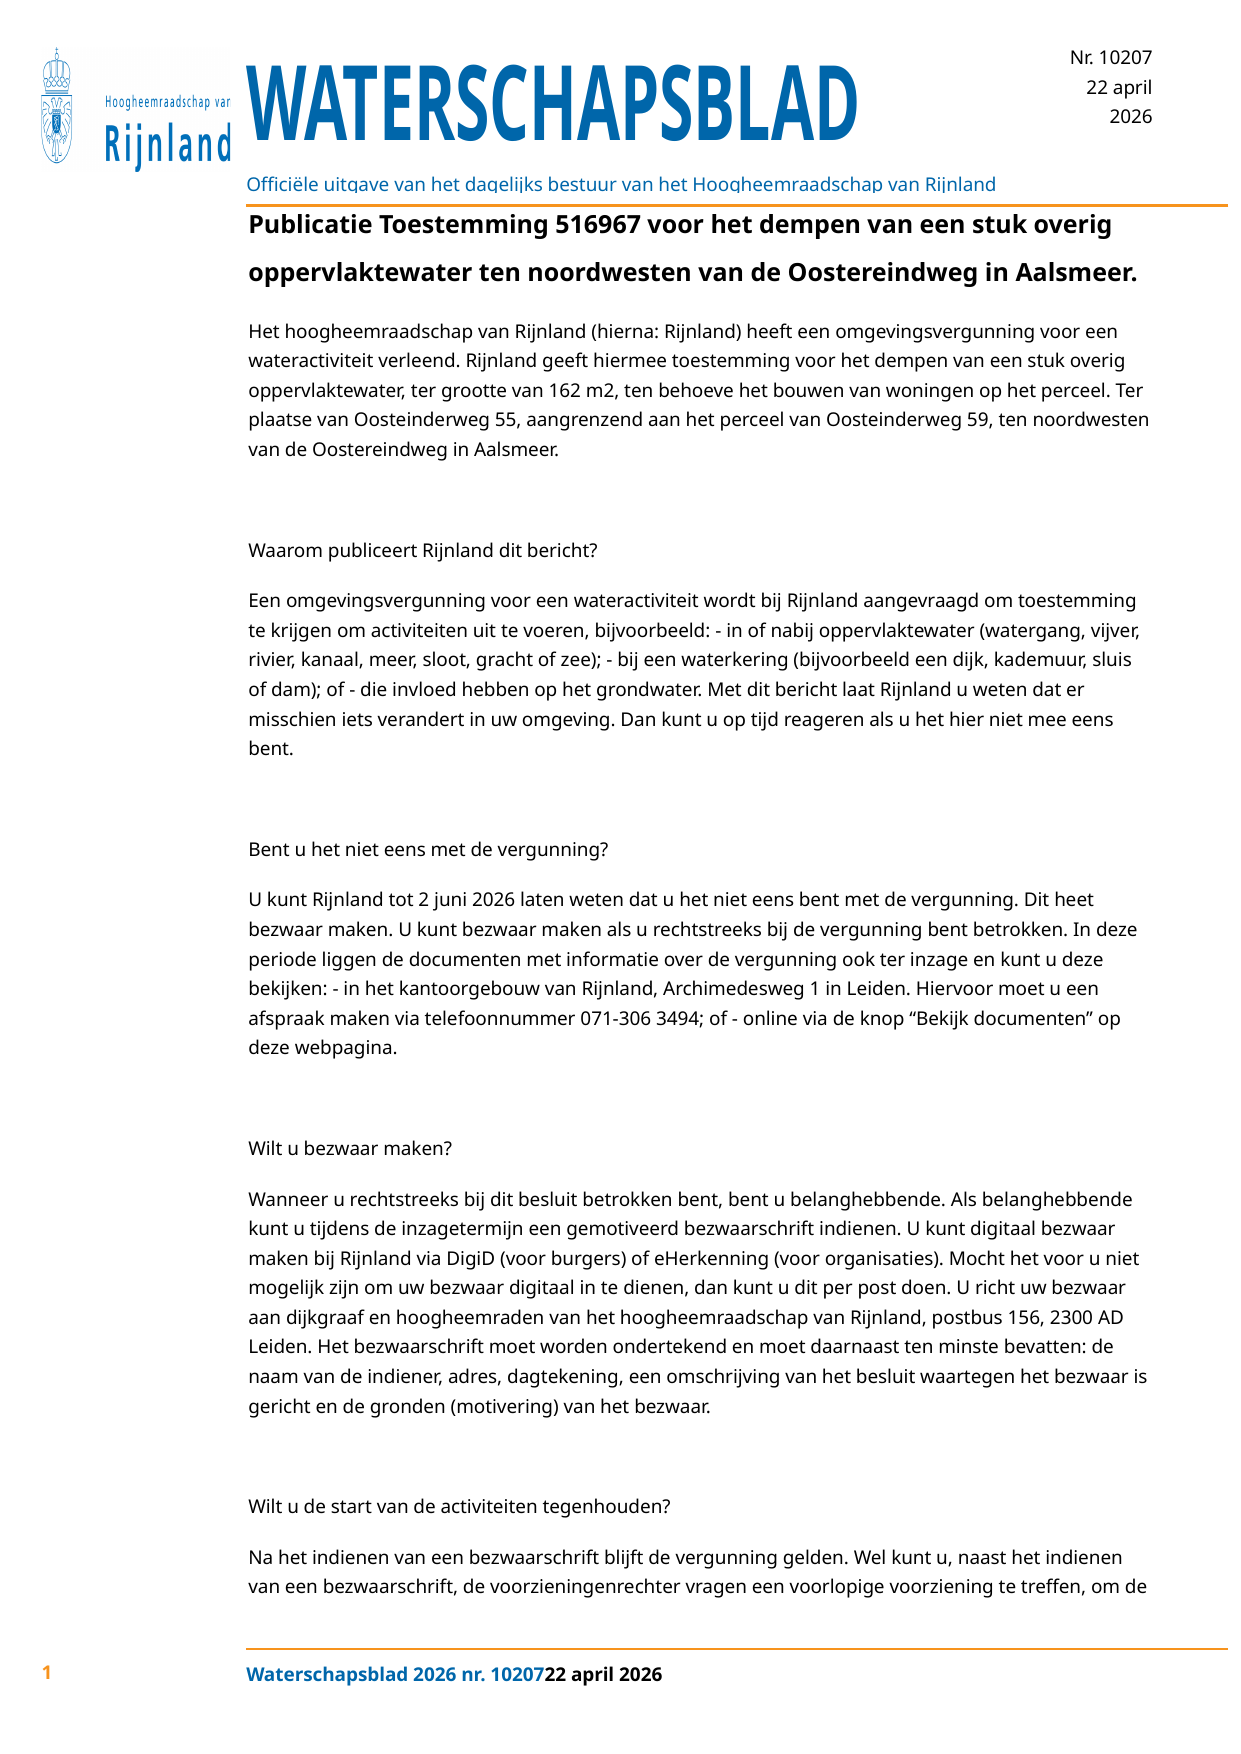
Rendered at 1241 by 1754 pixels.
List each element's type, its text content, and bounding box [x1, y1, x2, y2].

text Waarom publiceert Rijnland dit bericht? [248, 537, 1152, 563]
text Bent u het niet eens met de vergunning? [248, 836, 1152, 862]
text Na het indienen van een bezwaarschrift blijft de vergunning gelden. Wel kunt u, naast het indienen van een bezwaarschrift, de voorzieningenrechter vragen een voorlopige voorziening te treffen, om de [248, 1544, 1152, 1599]
text Een omgevingsvergunning voor een wateractiviteit wordt bij Rijnland aangevraagd om toestemming te krijgen om activiteiten uit te voeren, bijvoorbeeld: - in of nabij oppervlaktewater (watergang, vijver, rivier, kanaal, meer, sloot, gracht of zee); - bij een waterkering (bijvoorbeeld een dijk, kademuur, sluis of dam); of - die invloed hebben op het grondwater. Met dit bericht laat Rijnland u weten dat er misschien iets verandert in uw omgeving. Dan kunt u op tijd reageren als u het hier niet mee eens bent. [248, 587, 1152, 761]
text Wilt u bezwaar maken? [248, 1135, 1152, 1161]
text Het hoogheemraadschap van Rijnland (hierna: Rijnland) heeft een omgevingsvergunning voor een wateractiviteit verleend. Rijnland geeft hiermee toestemming voor het dempen van een stuk overig oppervlaktewater, ter grootte van 162 m2, ten behoeve het bouwen van woningen op het perceel. Ter plaatse van Oosteinderweg 55, aangrenzend aan het perceel van Oosteinderweg 59, ten noordwesten van de Oostereindweg in Aalsmeer. [248, 318, 1152, 462]
text Publicatie Toestemming 516967 voor het dempen van een stuk overig oppervlaktewater ten noordwesten van de Oostereindweg in Aalsmeer. [248, 207, 1152, 288]
text Wilt u de start van de activiteiten tegenhouden? [248, 1494, 1152, 1519]
text U kunt Rijnland tot 2 juni 2026 laten weten dat u het niet eens bent met de vergunning. Dit heet bezwaar maken. U kunt bezwaar maken als u rechtstreeks bij de vergunning bent betrokken. In deze periode liggen de documenten met informatie over de vergunning ook ter inzage en kunt u deze bekijken: - in het kantoorgebouw van Rijnland, Archimedesweg 1 in Leiden. Hiervoor moet u een afspraak maken via telefoonnummer 071-306 3494; of - online via de knop “Bekijk documenten” op deze webpagina. [248, 887, 1152, 1060]
picture [41, 47, 231, 172]
text Wanneer u rechtstreeks bij dit besluit betrokken bent, bent u belanghebbende. Als belanghebbende kunt u tijdens de inzagetermijn een gemotiveerd bezwaarschrift indienen. U kunt digitaal bezwaar maken bij Rijnland via DigiD (voor burgers) of eHerkenning (voor organisaties). Mocht het voor u niet mogelijk zijn om uw bezwaar digitaal in te dienen, dan kunt u dit per post doen. U richt uw bezwaar aan dijkgraaf en hoogheemraden van het hoogheemraadschap van Rijnland, postbus 156, 2300 AD Leiden. Het bezwaarschrift moet worden ondertekend en moet daarnaast ten minste bevatten: de naam van de indiener, adres, dagtekening, een omschrijving van het besluit waartegen het bezwaar is gericht en de gronden (motivering) van het bezwaar. [248, 1186, 1152, 1419]
